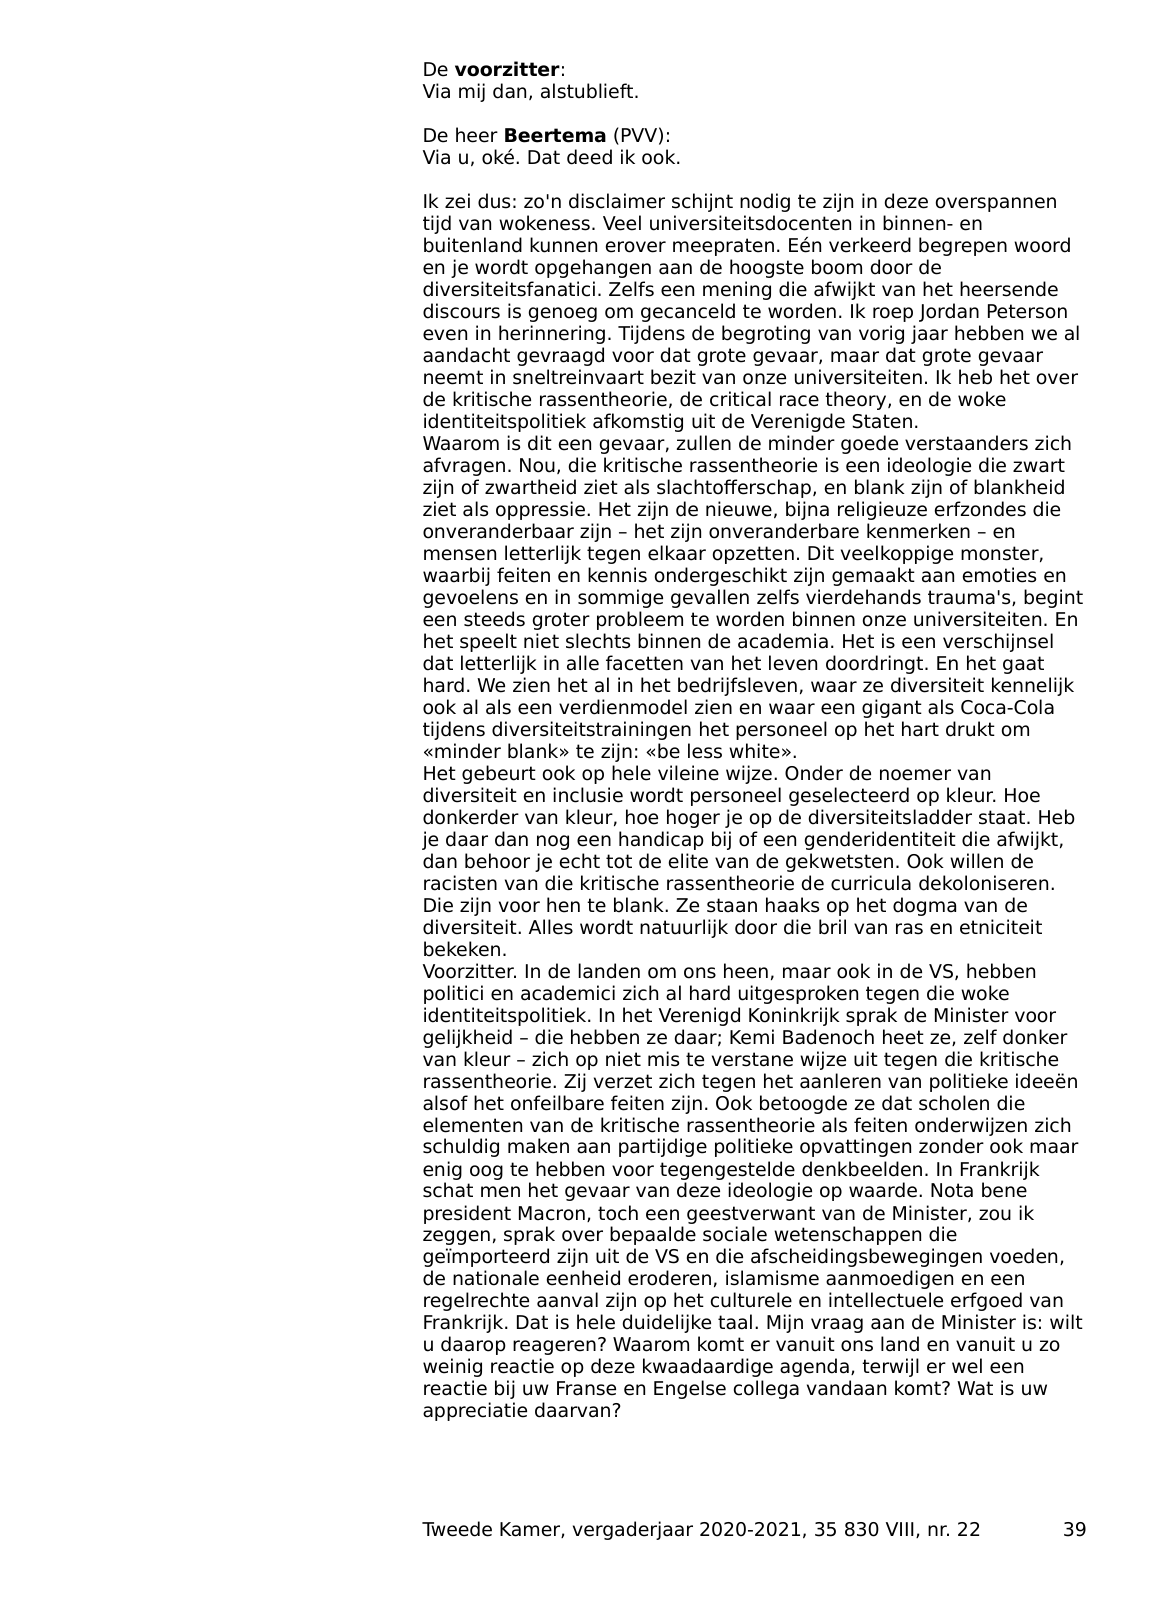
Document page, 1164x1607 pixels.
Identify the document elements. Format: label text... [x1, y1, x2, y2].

text De voorzitter: [422, 59, 1087, 81]
text Via u, oké. Dat deed ik ook. [422, 147, 1087, 169]
text Waarom is dit een gevaar, zullen de minder goede verstaanders zich afvragen. Nou, die kritische rassentheorie is een ideologie die zwart zijn of zwartheid ziet als slachtofferschap, en blank zijn of blankheid ziet als oppressie. Het zijn de nieuwe, bijna religieuze erfzondes die onveranderbaar zijn – het zijn onveranderbare kenmerken – en mensen letterlijk tegen elkaar opzetten. Dit veelkoppige monster, waarbij feiten en kennis ondergeschikt zijn gemaakt aan emoties en gevoelens en in sommige gevallen zelfs vierdehands trauma's, begint een steeds groter probleem te worden binnen onze universiteiten. En het speelt niet slechts binnen de academia. Het is een verschijnsel dat letterlijk in alle facetten van het leven doordringt. En het gaat hard. We zien het al in het bedrijfsleven, waar ze diversiteit kennelijk ook al als een verdienmodel zien en waar een gigant als Coca-Cola tijdens diversiteitstrainingen het personeel op het hart drukt om «minder blank» te zijn: «be less white». [422, 433, 1087, 763]
text Via mij dan, alstublieft. [422, 81, 1087, 103]
text De heer Beertema (PVV): [422, 125, 1087, 147]
text Ik zei dus: zo'n disclaimer schijnt nodig te zijn in deze overspannen tijd van wokeness. Veel universiteitsdocenten in binnen- en buitenland kunnen erover meepraten. Eén verkeerd begrepen woord en je wordt opgehangen aan de hoogste boom door de diversiteitsfanatici. Zelfs een mening die afwijkt van het heersende discours is genoeg om gecanceld te worden. Ik roep Jordan Peterson even in herinnering. Tijdens de begroting van vorig jaar hebben we al aandacht gevraagd voor dat grote gevaar, maar dat grote gevaar neemt in sneltreinvaart bezit van onze universiteiten. Ik heb het over de kritische rassentheorie, de critical race theory, en de woke identiteitspolitiek afkomstig uit de Verenigde Staten. [422, 191, 1087, 433]
text Het gebeurt ook op hele vileine wijze. Onder de noemer van diversiteit en inclusie wordt personeel geselecteerd op kleur. Hoe donkerder van kleur, hoe hoger je op de diversiteitsladder staat. Heb je daar dan nog een handicap bij of een genderidentiteit die afwijkt, dan behoor je echt tot de elite van de gekwetsten. Ook willen de racisten van die kritische rassentheorie de curricula dekoloniseren. Die zijn voor hen te blank. Ze staan haaks op het dogma van de diversiteit. Alles wordt natuurlijk door die bril van ras en etniciteit bekeken. [422, 763, 1087, 961]
text Voorzitter. In de landen om ons heen, maar ook in de VS, hebben politici en academici zich al hard uitgesproken tegen die woke identiteitspolitiek. In het Verenigd Koninkrijk sprak de Minister voor gelijkheid – die hebben ze daar; Kemi Badenoch heet ze, zelf donker van kleur – zich op niet mis te verstane wijze uit tegen die kritische rassentheorie. Zij verzet zich tegen het aanleren van politieke ideeën alsof het onfeilbare feiten zijn. Ook betoogde ze dat scholen die elementen van de kritische rassentheorie als feiten onderwijzen zich schuldig maken aan partijdige politieke opvattingen zonder ook maar enig oog te hebben voor tegengestelde denkbeelden. In Frankrijk schat men het gevaar van deze ideologie op waarde. Nota bene president Macron, toch een geestverwant van de Minister, zou ik zeggen, sprak over bepaalde sociale wetenschappen die geïmporteerd zijn uit de VS en die afscheidingsbewegingen voeden, de nationale eenheid eroderen, islamisme aanmoedigen en een regelrechte aanval zijn op het culturele en intellectuele erfgoed van Frankrijk. Dat is hele duidelijke taal. Mijn vraag aan de Minister is: wilt u daarop reageren? Waarom komt er vanuit ons land en vanuit u zo weinig reactie op deze kwaadaardige agenda, terwijl er wel een reactie bij uw Franse en Engelse collega vandaan komt? Wat is uw appreciatie daarvan? [422, 961, 1087, 1422]
